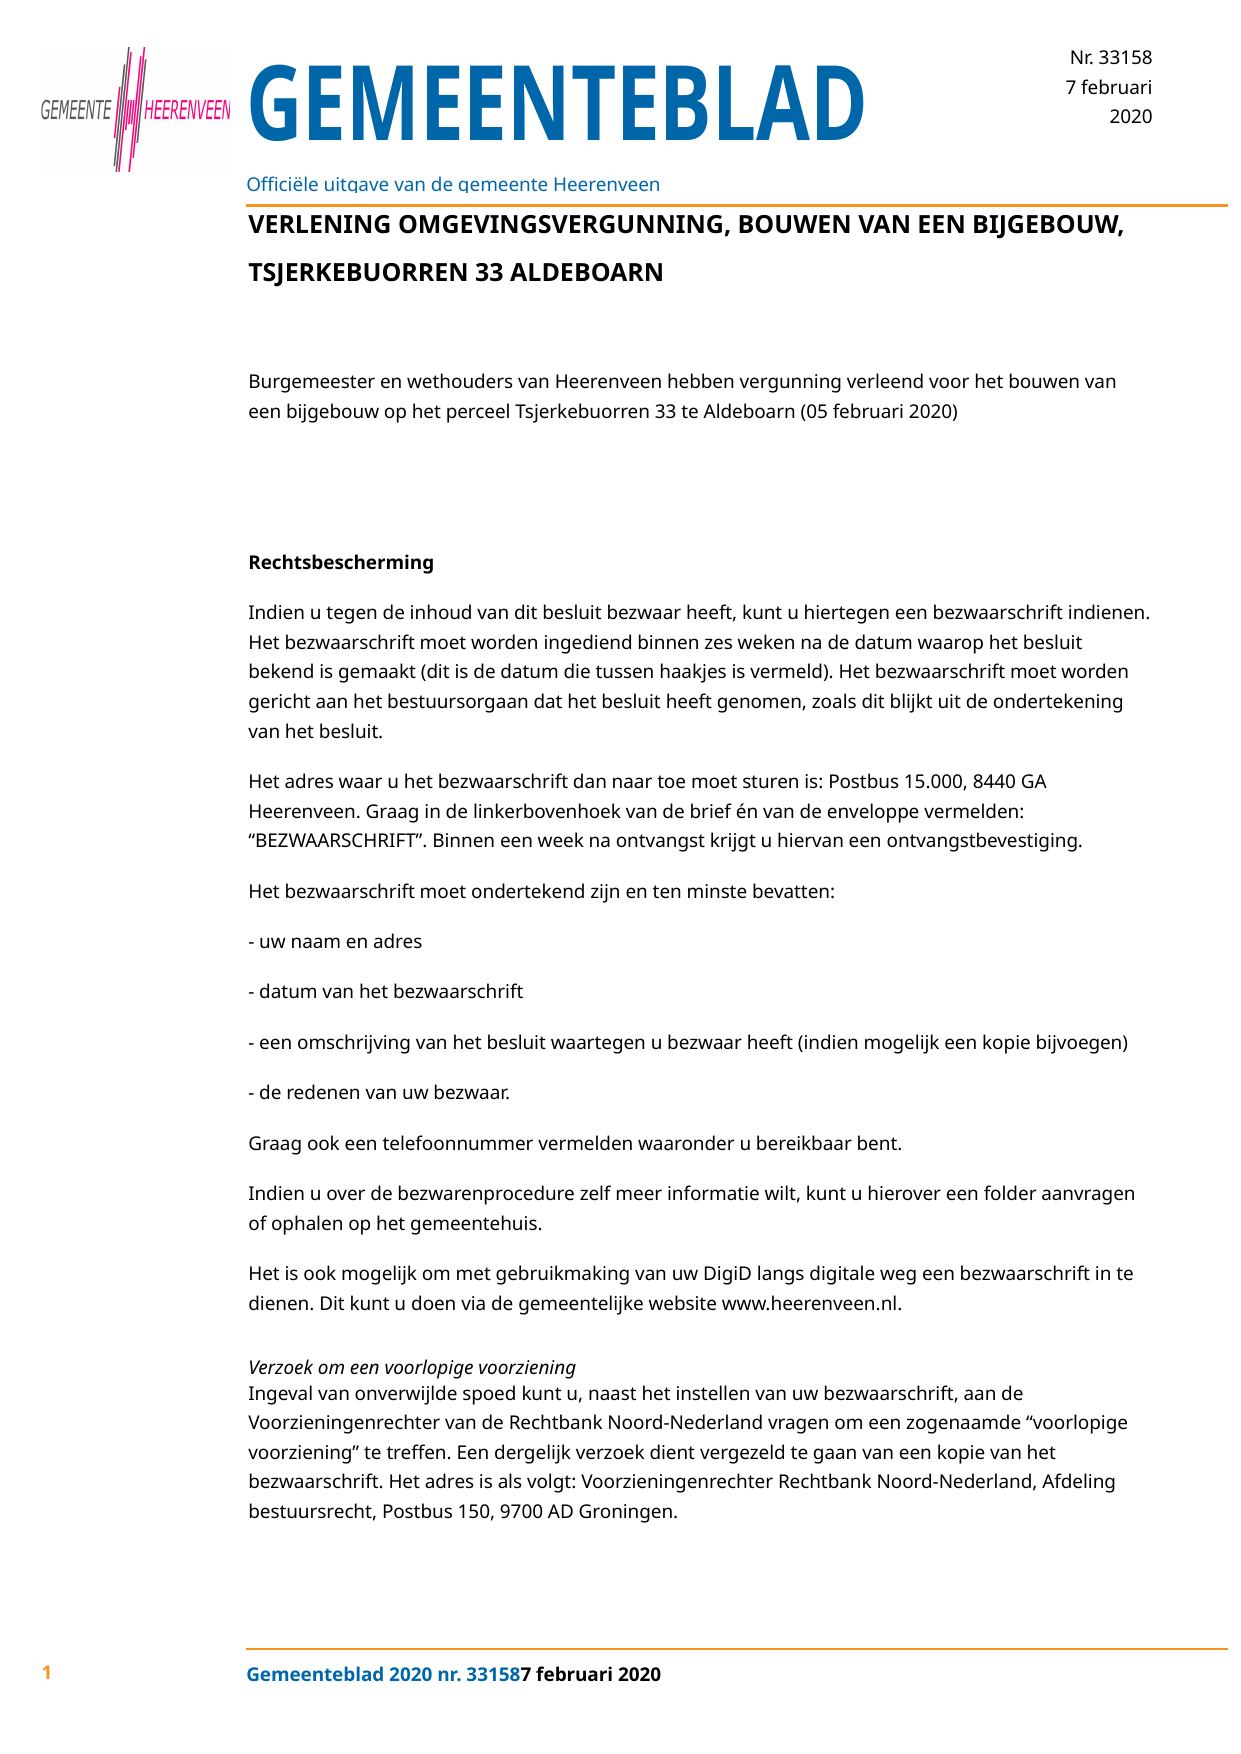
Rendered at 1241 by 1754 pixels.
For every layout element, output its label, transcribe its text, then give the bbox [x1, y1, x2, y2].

text Verzoek om een voorlopige voorziening [248, 1354, 1152, 1380]
text - datum van het bezwaarschrift [248, 979, 1152, 1004]
picture [41, 47, 231, 172]
text Het is ook mogelijk om met gebruikmaking van uw DigiD langs digitale weg een bezwaarschrift in te dienen. Dit kunt u doen via de gemeentelijke website www.heerenveen.nl. [248, 1260, 1152, 1316]
text - een omschrijving van het besluit waartegen u bezwaar heeft (indien mogelijk een kopie bijvoegen) [248, 1029, 1152, 1055]
text Indien u tegen de inhoud van dit besluit bezwaar heeft, kunt u hiertegen een bezwaarschrift indienen. Het bezwaarschrift moet worden ingediend binnen zes weken na de datum waarop het besluit bekend is gemaakt (dit is de datum die tussen haakjes is vermeld). Het bezwaarschrift moet worden gericht aan het bestuursorgaan dat het besluit heeft genomen, zoals dit blijkt uit de ondertekening van het besluit. [248, 599, 1152, 744]
text Ingeval van onverwijlde spoed kunt u, naast het instellen van uw bezwaarschrift, aan de Voorzieningenrechter van de Rechtbank Noord-Nederland vragen om een zogenaamde “voorlopige voorziening” te treffen. Een dergelijk verzoek dient vergezeld te gaan van een kopie van het bezwaarschrift. Het adres is als volgt: Voorzieningenrechter Rechtbank Noord-Nederland, Afdeling bestuursrecht, Postbus 150, 9700 AD Groningen. [248, 1380, 1152, 1524]
text VERLENING OMGEVINGSVERGUNNING, BOUWEN VAN EEN BIJGEBOUW, TSJERKEBUORREN 33 ALDEBOARN [248, 207, 1152, 288]
text - de redenen van uw bezwaar. [248, 1079, 1152, 1105]
text Indien u over de bezwarenprocedure zelf meer informatie wilt, kunt u hierover een folder aanvragen of ophalen op het gemeentehuis. [248, 1180, 1152, 1236]
text Het adres waar u het bezwaarschrift dan naar toe moet sturen is: Postbus 15.000, 8440 GA Heerenveen. Graag in de linkerbovenhoek van de brief én van de enveloppe vermelden: “BEZWAARSCHRIFT”. Binnen een week na ontvangst krijgt u hiervan een ontvangstbevestiging. [248, 768, 1152, 853]
text Het bezwaarschrift moet ondertekend zijn en ten minste bevatten: [248, 878, 1152, 904]
text Graag ook een telefoonnummer vermelden waaronder u bereikbaar bent. [248, 1130, 1152, 1156]
text - uw naam en adres [248, 928, 1152, 954]
text Rechtsbescherming [248, 549, 1152, 575]
text Burgemeester en wethouders van Heerenveen hebben vergunning verleend voor het bouwen van een bijgebouw op het perceel Tsjerkebuorren 33 te Aldeboarn (05 februari 2020) [248, 368, 1152, 424]
